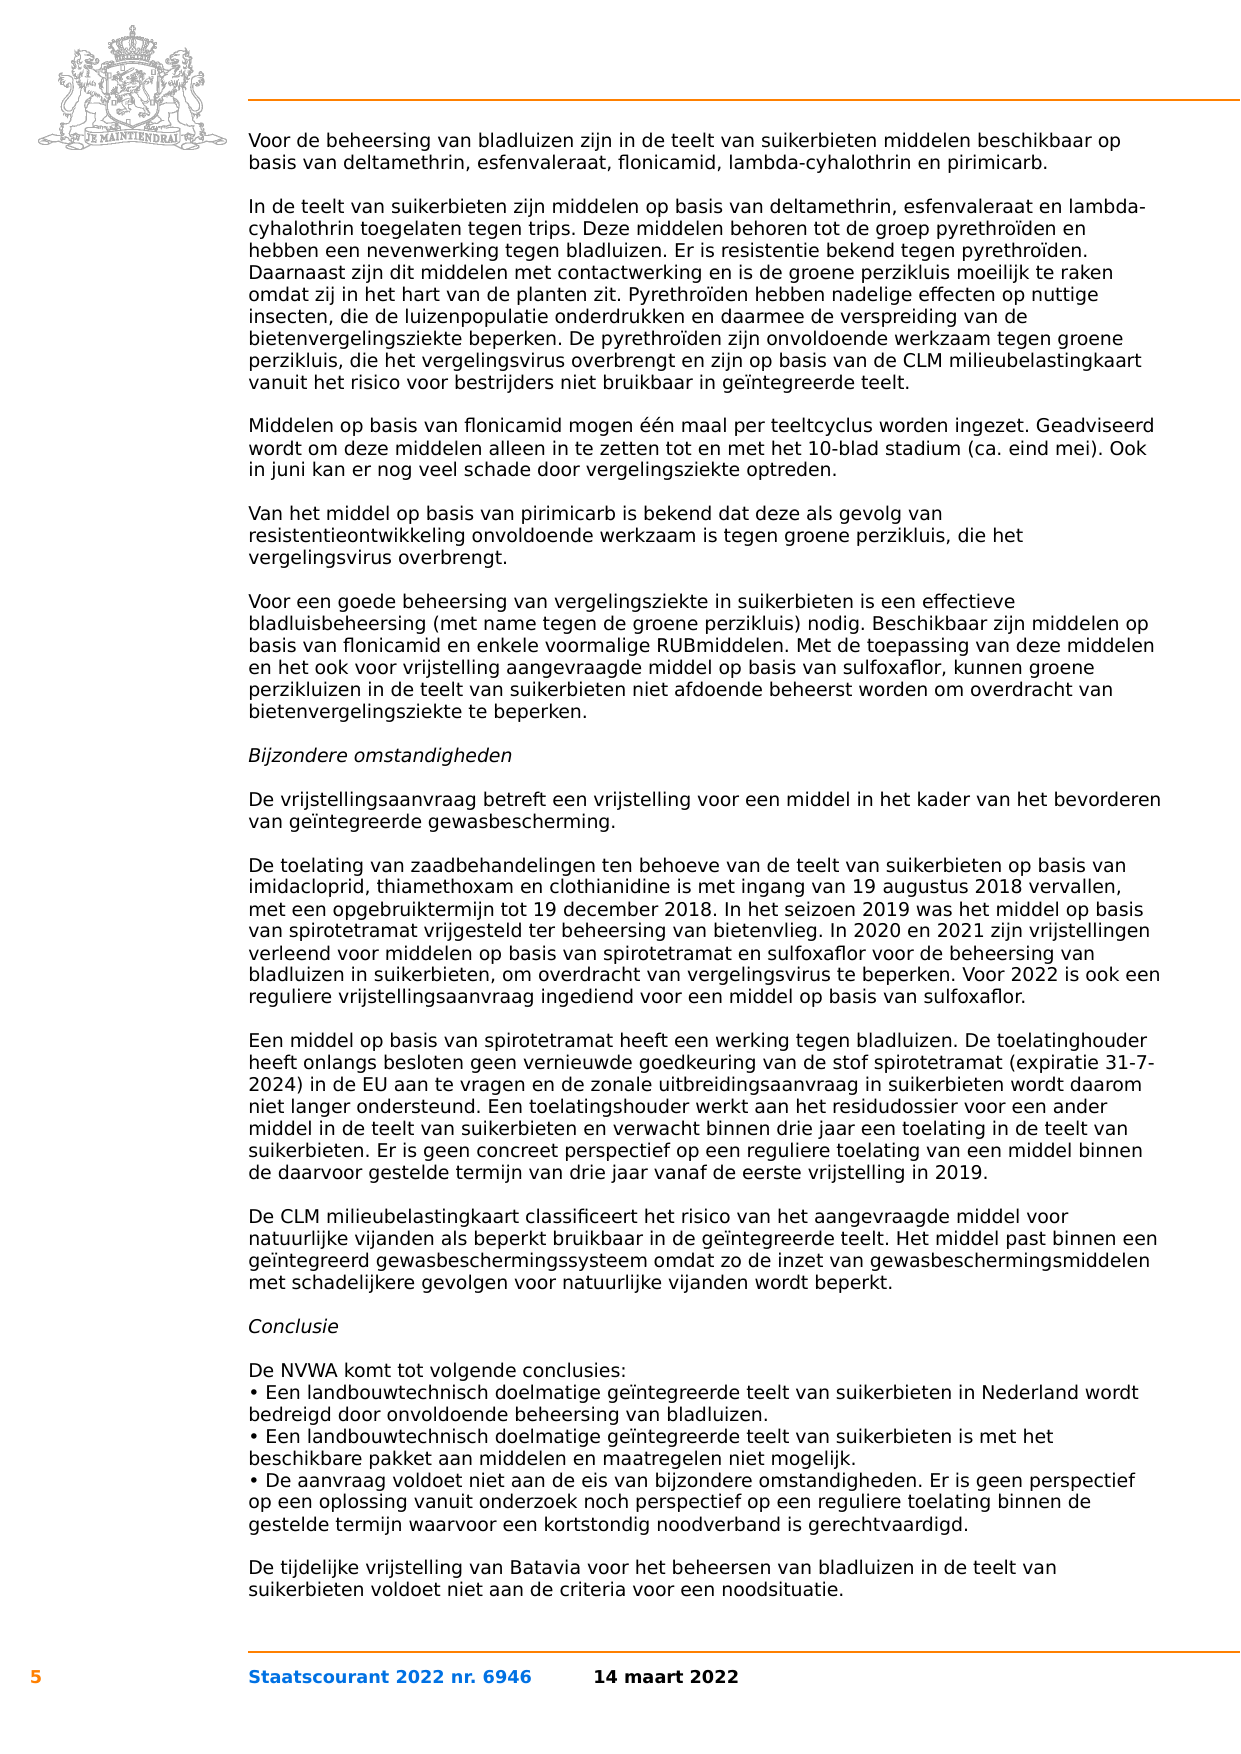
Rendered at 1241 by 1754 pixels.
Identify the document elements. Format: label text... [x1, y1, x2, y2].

text Voor de beheersing van bladluizen zijn in de teelt van suikerbieten middelen beschikbaar op basis van deltamethrin, esfenvaleraat, flonicamid, lambda-cyhalothrin en pirimicarb. [248, 130, 1163, 174]
text De tijdelijke vrijstelling van Batavia voor het beheersen van bladluizen in de teelt van suikerbieten voldoet niet aan de criteria voor een noodsituatie. [248, 1557, 1163, 1601]
picture [38, 25, 227, 150]
text • De aanvraag voldoet niet aan de eis van bijzondere omstandigheden. Er is geen perspectief op een oplossing vanuit onderzoek noch perspectief op een reguliere toelating binnen de gestelde termijn waarvoor een kortstondig noodverband is gerechtvaardigd. [248, 1469, 1163, 1535]
text De toelating van zaadbehandelingen ten behoeve van de teelt van suikerbieten op basis van imidacloprid, thiamethoxam en clothianidine is met ingang van 19 augustus 2018 vervallen, met een opgebruiktermijn tot 19 december 2018. In het seizoen 2019 was het middel op basis van spirotetramat vrijgesteld ter beheersing van bietenvlieg. In 2020 en 2021 zijn vrijstellingen verleend voor middelen op basis van spirotetramat en sulfoxaflor voor de beheersing van bladluizen in suikerbieten, om overdracht van vergelingsvirus te beperken. Voor 2022 is ook een reguliere vrijstellingsaanvraag ingediend voor een middel op basis van sulfoxaflor. [248, 854, 1163, 1008]
text Middelen op basis van flonicamid mogen één maal per teeltcyclus worden ingezet. Geadviseerd wordt om deze middelen alleen in te zetten tot en met het 10-blad stadium (ca. eind mei). Ook in juni kan er nog veel schade door vergelingsziekte optreden. [248, 415, 1163, 481]
text • Een landbouwtechnisch doelmatige geïntegreerde teelt van suikerbieten in Nederland wordt bedreigd door onvoldoende beheersing van bladluizen. [248, 1382, 1163, 1426]
text De CLM milieubelastingkaart classificeert het risico van het aangevraagde middel voor natuurlijke vijanden als beperkt bruikbaar in de geïntegreerde teelt. Het middel past binnen een geïntegreerd gewasbeschermingssysteem omdat zo de inzet van gewasbeschermingsmiddelen met schadelijkere gevolgen voor natuurlijke vijanden wordt beperkt. [248, 1206, 1163, 1294]
text De vrijstellingsaanvraag betreft een vrijstelling voor een middel in het kader van het bevorderen van geïntegreerde gewasbescherming. [248, 789, 1163, 833]
text Voor een goede beheersing van vergelingsziekte in suikerbieten is een effectieve bladluisbeheersing (met name tegen de groene perzikluis) nodig. Beschikbaar zijn middelen op basis van flonicamid en enkele voormalige RUBmiddelen. Met de toepassing van deze middelen en het ook voor vrijstelling aangevraagde middel op basis van sulfoxaflor, kunnen groene perzikluizen in de teelt van suikerbieten niet afdoende beheerst worden om overdracht van bietenvergelingsziekte te beperken. [248, 591, 1163, 723]
subtitle Bijzondere omstandigheden [248, 745, 1163, 767]
text In de teelt van suikerbieten zijn middelen op basis van deltamethrin, esfenvaleraat en lambda-cyhalothrin toegelaten tegen trips. Deze middelen behoren tot de groep pyrethroïden en hebben een nevenwerking tegen bladluizen. Er is resistentie bekend tegen pyrethroïden. Daarnaast zijn dit middelen met contactwerking en is de groene perzikluis moeilijk te raken omdat zij in het hart van de planten zit. Pyrethroïden hebben nadelige effecten op nuttige insecten, die de luizenpopulatie onderdrukken en daarmee de verspreiding van de bietenvergelingsziekte beperken. De pyrethroïden zijn onvoldoende werkzaam tegen groene perzikluis, die het vergelingsvirus overbrengt en zijn op basis van de CLM milieubelastingkaart vanuit het risico voor bestrijders niet bruikbaar in geïntegreerde teelt. [248, 196, 1163, 393]
text • Een landbouwtechnisch doelmatige geïntegreerde teelt van suikerbieten is met het beschikbare pakket aan middelen en maatregelen niet mogelijk. [248, 1426, 1163, 1469]
text De NVWA komt tot volgende conclusies: [248, 1359, 1163, 1382]
text Een middel op basis van spirotetramat heeft een werking tegen bladluizen. De toelatinghouder heeft onlangs besloten geen vernieuwde goedkeuring van de stof spirotetramat (expiratie 31-7-2024) in de EU aan te vragen en de zonale uitbreidingsaanvraag in suikerbieten wordt daarom niet langer ondersteund. Een toelatingshouder werkt aan het residudossier voor een ander middel in de teelt van suikerbieten en verwacht binnen drie jaar een toelating in de teelt van suikerbieten. Er is geen concreet perspectief op een reguliere toelating van een middel binnen de daarvoor gestelde termijn van drie jaar vanaf de eerste vrijstelling in 2019. [248, 1030, 1163, 1184]
subtitle Conclusie [248, 1316, 1163, 1338]
text Van het middel op basis van pirimicarb is bekend dat deze als gevolg van resistentieontwikkeling onvoldoende werkzaam is tegen groene perzikluis, die het vergelingsvirus overbrengt. [248, 503, 1163, 569]
